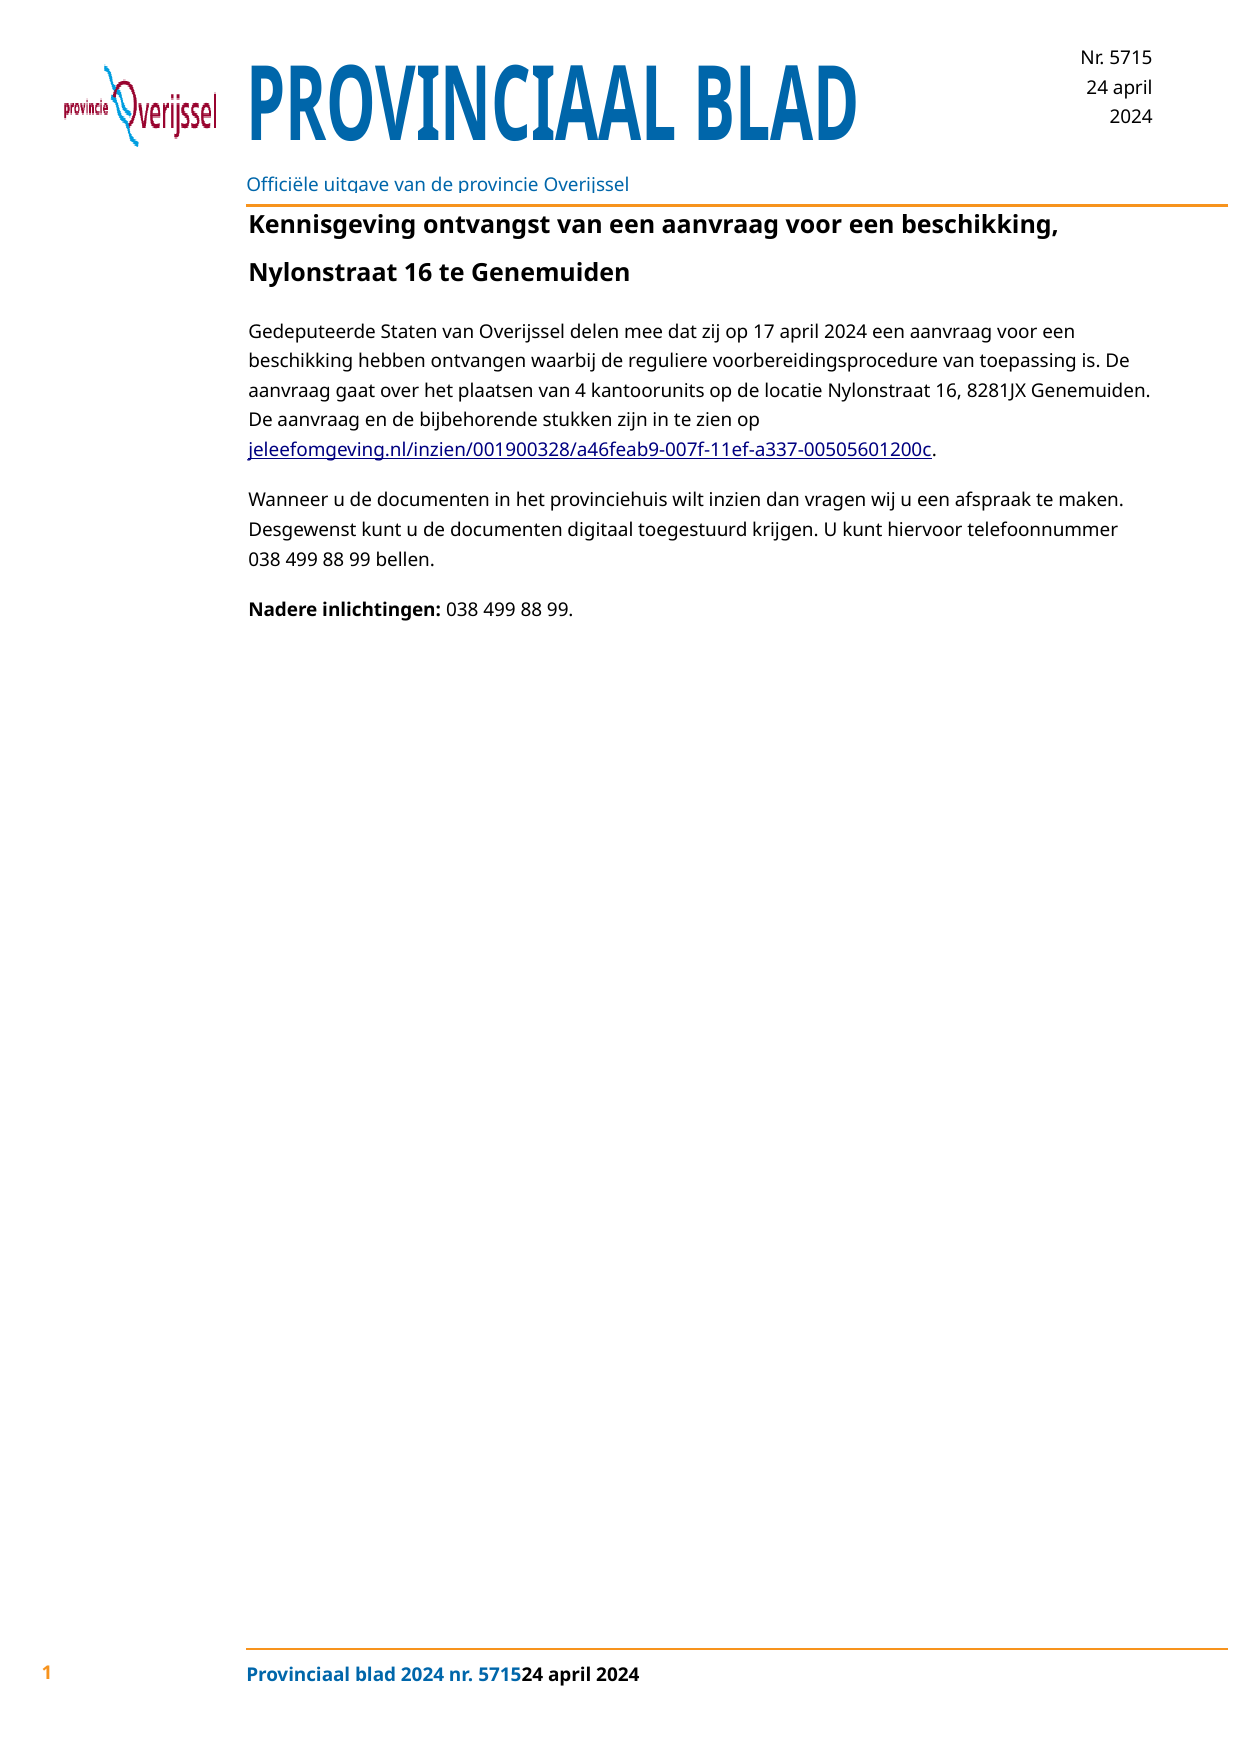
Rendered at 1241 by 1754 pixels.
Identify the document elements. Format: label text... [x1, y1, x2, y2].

text Nadere inlichtingen: 038 499 88 99. [248, 596, 1152, 622]
text Kennisgeving ontvangst van een aanvraag voor een beschikking, Nylonstraat 16 te Genemuiden [248, 207, 1152, 288]
picture [41, 47, 231, 172]
text Gedeputeerde Staten van Overijssel delen mee dat zij op 17 april 2024 een aanvraag voor een beschikking hebben ontvangen waarbij de reguliere voorbereidingsprocedure van toepassing is. De aanvraag gaat over het plaatsen van 4 kantoorunits op de locatie Nylonstraat 16, 8281JX Genemuiden. De aanvraag en de bijbehorende stukken zijn in te zien op jeleefomgeving.nl/inzien/001900328/a46feab9-007f-11ef-a337-00505601200c. [248, 318, 1152, 462]
text Wanneer u de documenten in het provinciehuis wilt inzien dan vragen wij u een afspraak te maken. Desgewenst kunt u de documenten digitaal toegestuurd krijgen. U kunt hiervoor telefoonnummer 038 499 88 99 bellen. [248, 487, 1152, 572]
